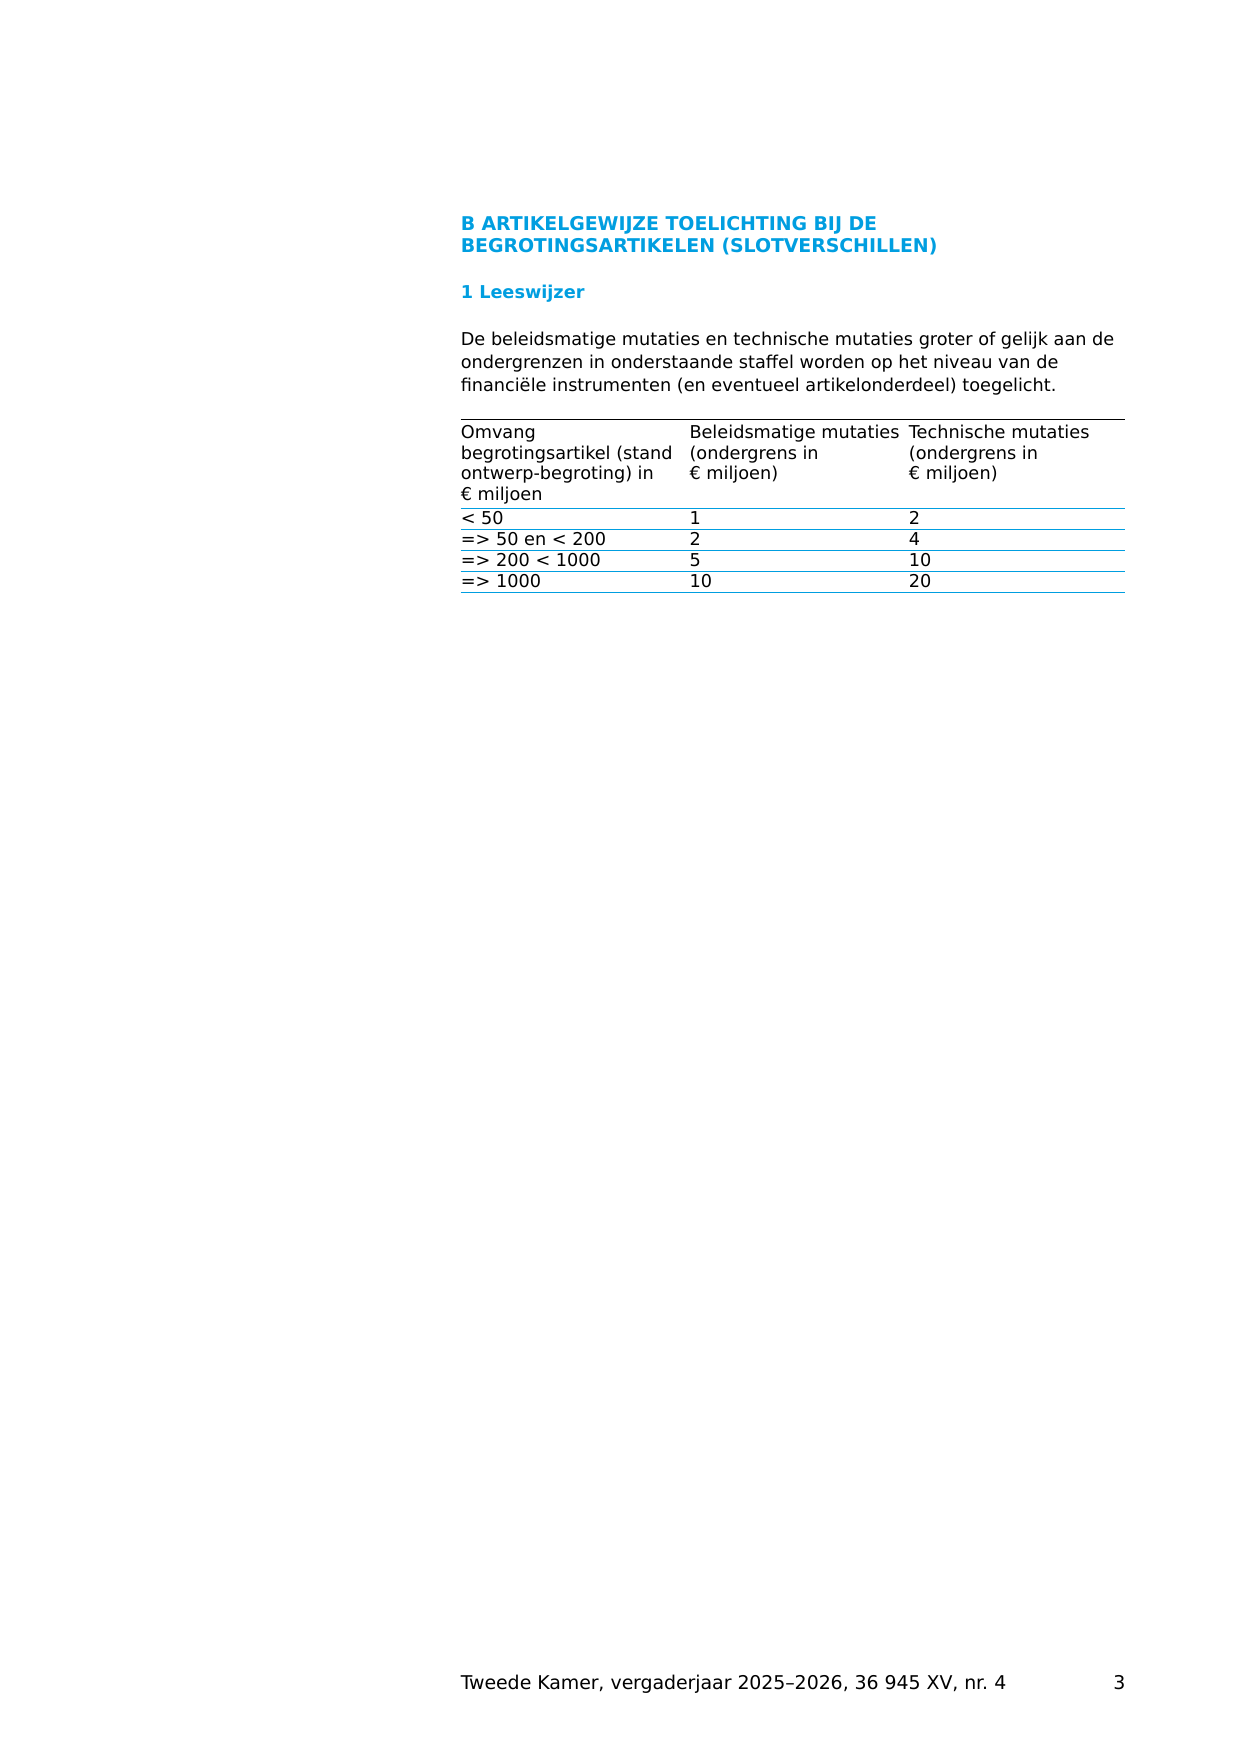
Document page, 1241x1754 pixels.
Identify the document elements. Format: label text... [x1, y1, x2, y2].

table_cell < 50 [461, 509, 686, 528]
title B Artikelgewijze toelichting bij de begrotingsartikelen (slotverschillen) [461, 213, 1125, 257]
table_header Technische mutaties (ondergrens in € miljoen) [906, 420, 1125, 507]
table_header Omvang begrotingsartikel (stand ontwerp-begroting) in € miljoen [461, 420, 686, 507]
title 1 Leeswijzer [461, 280, 1125, 303]
text De beleidsmatige mutaties en technische mutaties groter of gelijk aan de ondergrenzen in onderstaande staffel worden op het niveau van de financiële instrumenten (en eventueel artikelonderdeel) toegelicht. [461, 327, 1125, 396]
table_cell 4 [906, 530, 1125, 550]
table_cell => 200 < 1000 [461, 551, 686, 571]
table_cell 10 [906, 551, 1125, 571]
table_cell 20 [906, 572, 1125, 592]
table_header Beleidsmatige mutaties (ondergrens in € miljoen) [686, 420, 906, 507]
table_cell 2 [686, 530, 906, 550]
table_cell => 50 en < 200 [461, 530, 686, 550]
table_cell => 1000 [461, 572, 686, 592]
table_cell 10 [686, 572, 906, 592]
table_cell 5 [686, 551, 906, 571]
table_cell 2 [906, 509, 1125, 528]
table_cell 1 [686, 509, 906, 528]
